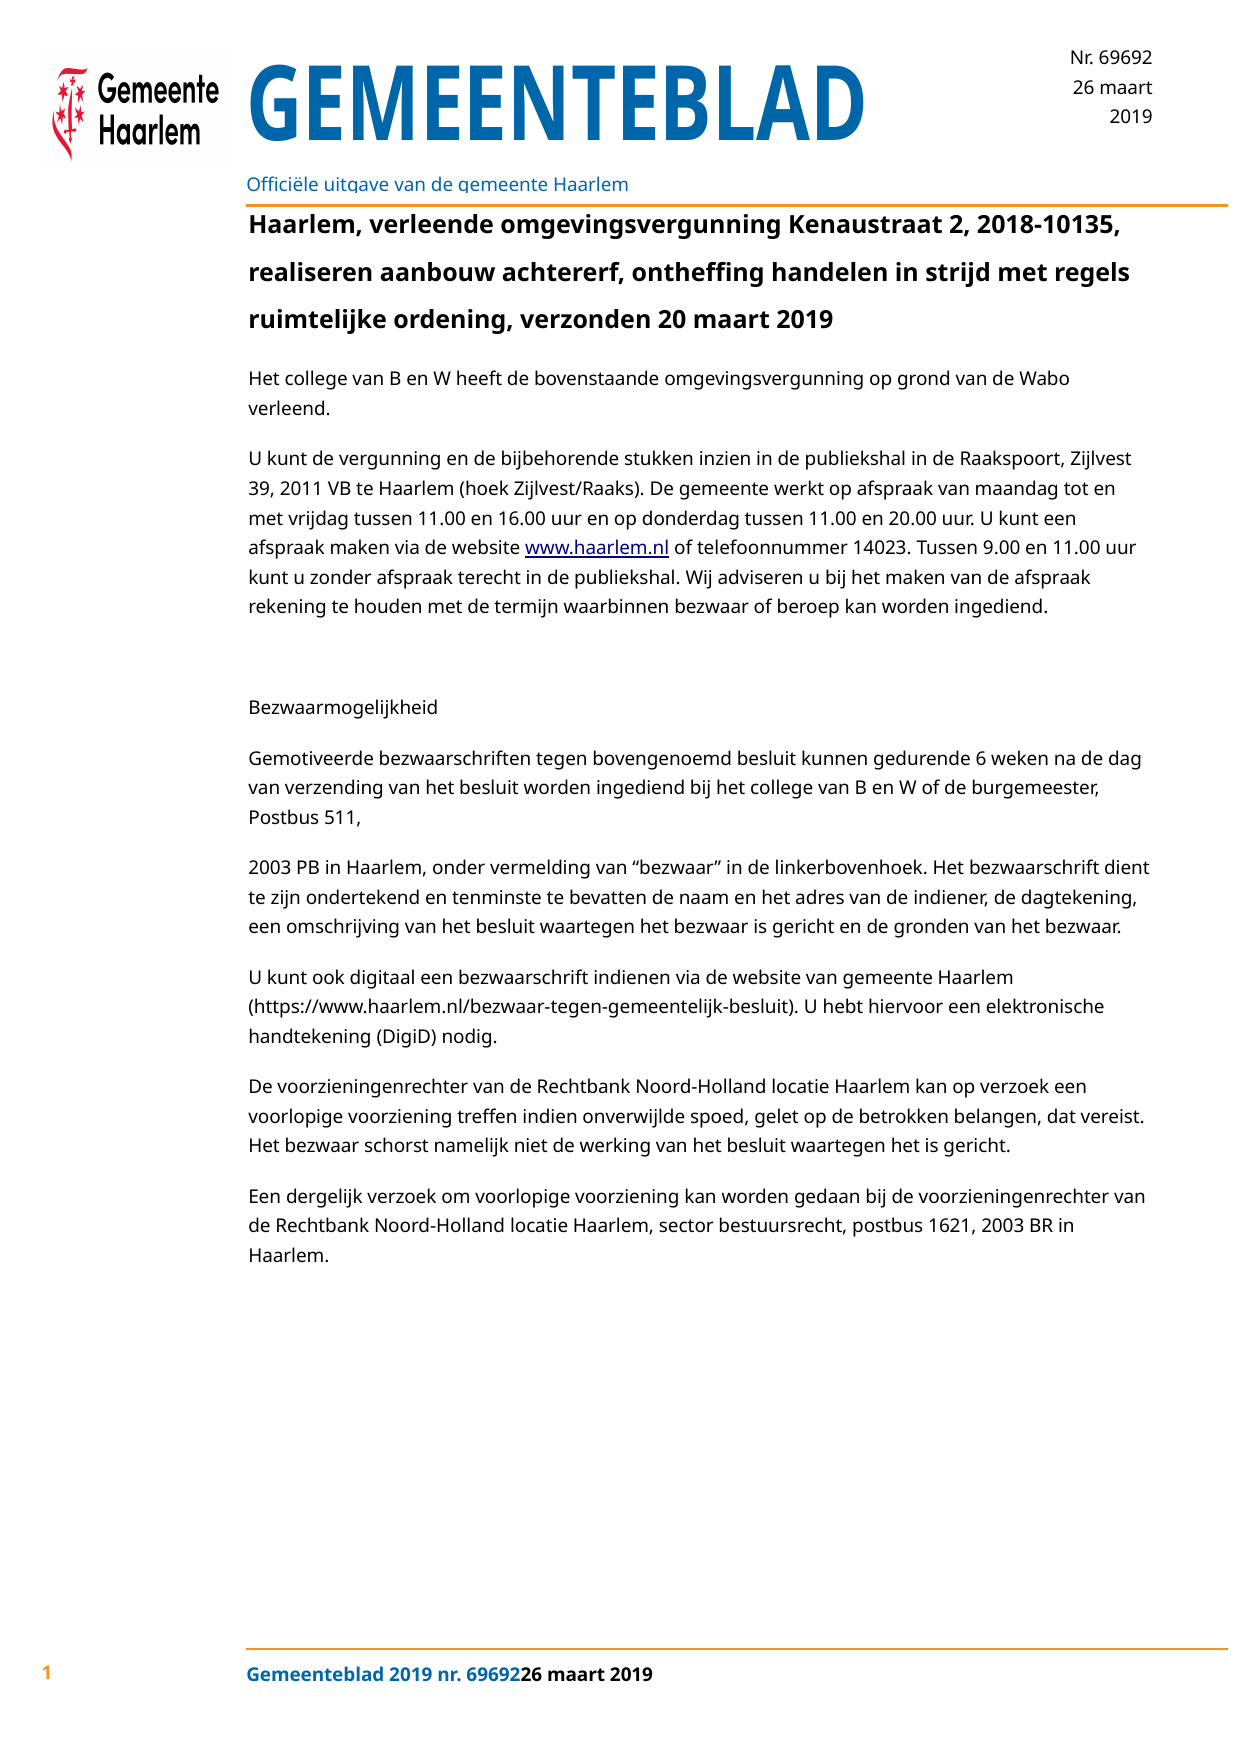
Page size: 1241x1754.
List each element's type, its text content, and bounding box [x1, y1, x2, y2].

text De voorzieningenrechter van de Rechtbank Noord-Holland locatie Haarlem kan op verzoek een voorlopige voorziening treffen indien onverwijlde spoed, gelet op de betrokken belangen, dat vereist. Het bezwaar schorst namelijk niet de werking van het besluit waartegen het is gericht. [248, 1073, 1152, 1158]
picture [41, 47, 231, 172]
text 2003 PB in Haarlem, onder vermelding van “bezwaar” in de linkerbovenhoek. Het bezwaarschrift dient te zijn ondertekend en tenminste te bevatten de naam en het adres van de indiener, de dagtekening, een omschrijving van het besluit waartegen het bezwaar is gericht en de gronden van het bezwaar. [248, 854, 1152, 939]
text Gemotiveerde bezwaarschriften tegen bovengenoemd besluit kunnen gedurende 6 weken na de dag van verzending van het besluit worden ingediend bij het college van B en W of de burgemeester, Postbus 511, [248, 745, 1152, 829]
text Haarlem, verleende omgevingsvergunning Kenaustraat 2, 2018-10135, realiseren aanbouw achtererf, ontheffing handelen in strijd met regels ruimtelijke ordening, verzonden 20 maart 2019 [248, 207, 1152, 336]
text Het college van B en W heeft de bovenstaande omgevingsvergunning op grond van de Wabo verleend. [248, 366, 1152, 421]
text U kunt de vergunning en de bijbehorende stukken inzien in de publiekshal in de Raakspoort, Zijlvest 39, 2011 VB te Haarlem (hoek Zijlvest/Raaks). De gemeente werkt op afspraak van maandag tot en met vrijdag tussen 11.00 en 16.00 uur en op donderdag tussen 11.00 en 20.00 uur. U kunt een afspraak maken via de website www.haarlem.nl of telefoonnummer 14023. Tussen 9.00 en 11.00 uur kunt u zonder afspraak terecht in de publiekshal. Wij adviseren u bij het maken van de afspraak rekening te houden met de termijn waarbinnen bezwaar of beroep kan worden ingediend. [248, 446, 1152, 619]
text Bezwaarmogelijkheid [248, 694, 1152, 720]
text U kunt ook digitaal een bezwaarschrift indienen via de website van gemeente Haarlem (https://www.haarlem.nl/bezwaar-tegen-gemeentelijk-besluit). U hebt hiervoor een elektronische handtekening (DigiD) nodig. [248, 964, 1152, 1049]
text Een dergelijk verzoek om voorlopige voorziening kan worden gedaan bij de voorzieningenrechter van de Rechtbank Noord-Holland locatie Haarlem, sector bestuursrecht, postbus 1621, 2003 BR in Haarlem. [248, 1183, 1152, 1268]
